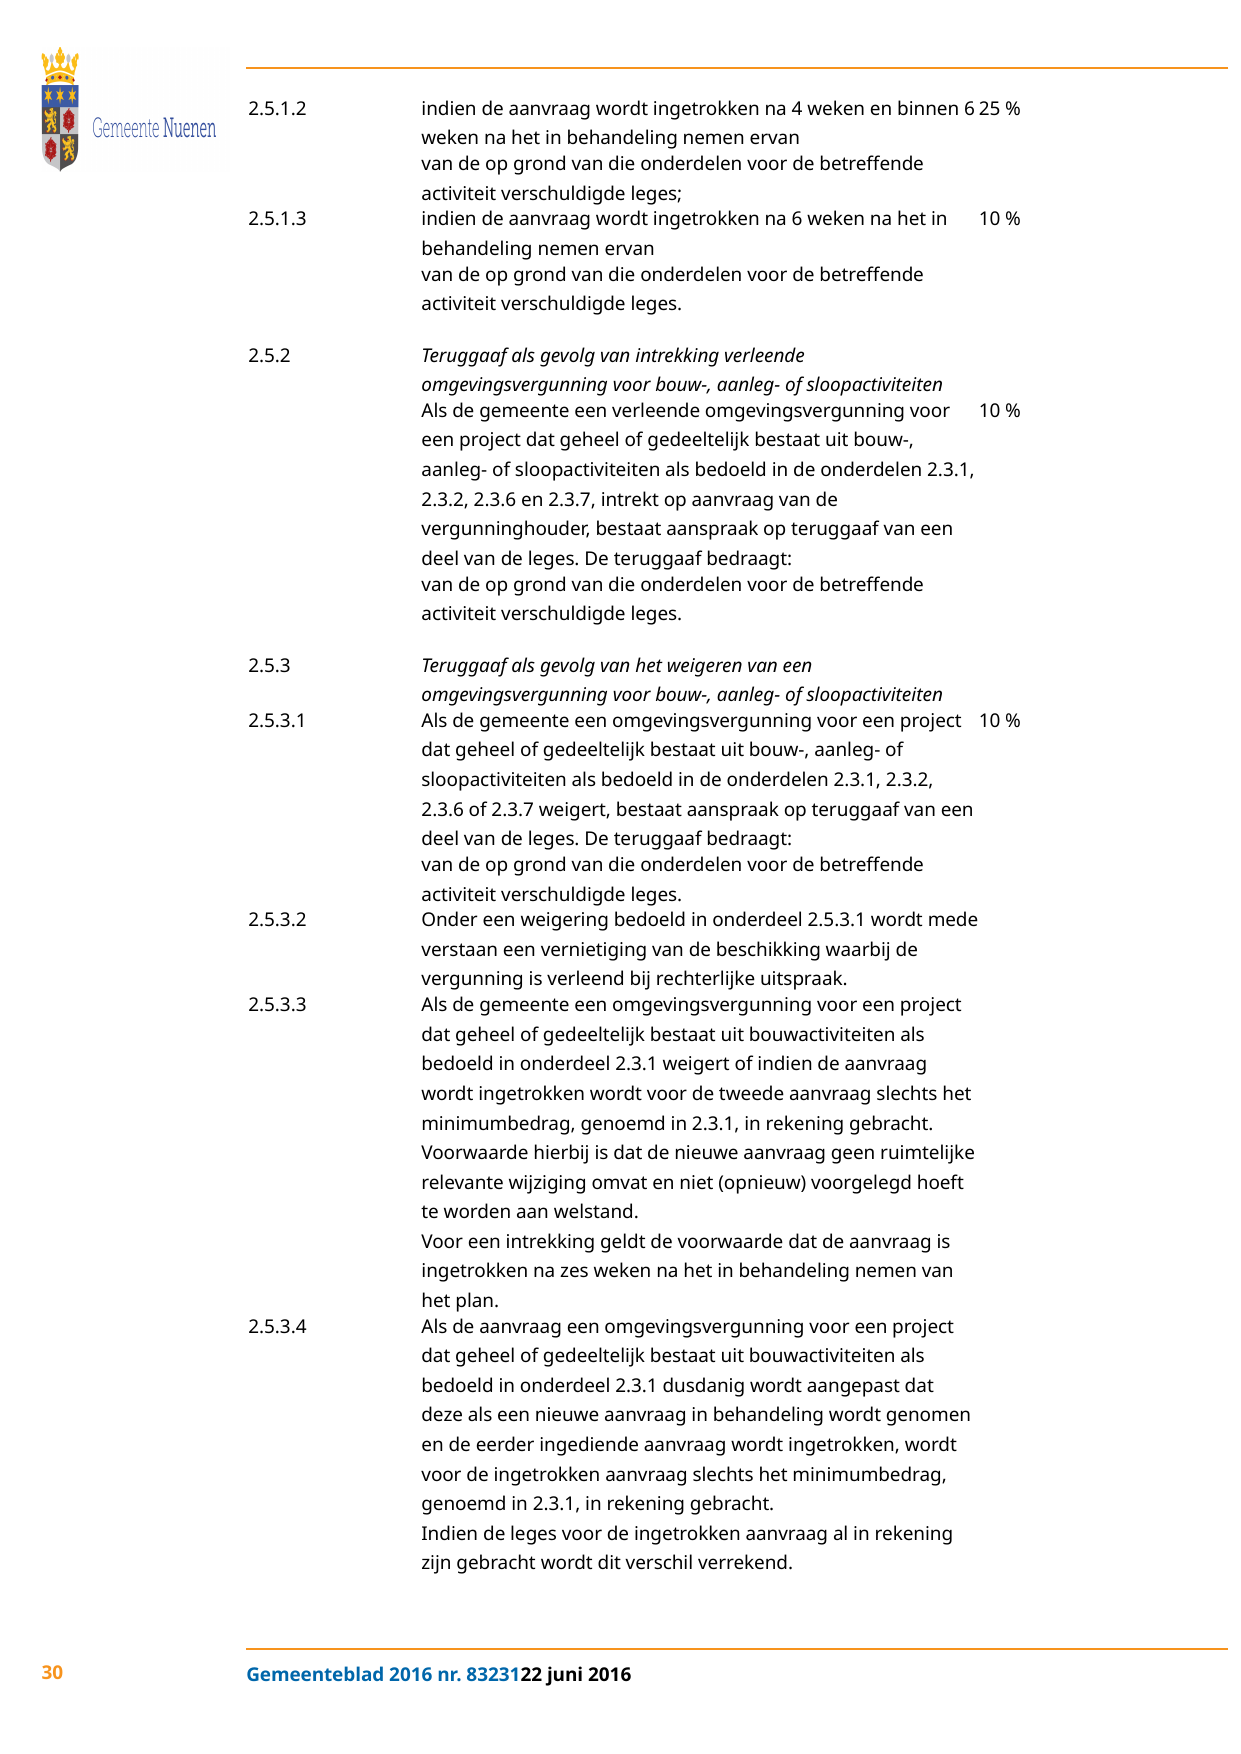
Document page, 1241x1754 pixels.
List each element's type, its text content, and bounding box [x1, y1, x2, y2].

table_cell Als de gemeente een omgevingsvergunning voor een project dat geheel of gedeeltelijk bestaat uit bouwactiviteiten als bedoeld in onderdeel 2.3.1 weigert of indien de aanvraag wordt ingetrokken wordt voor de tweede aanvraag slechts het minimumbedrag, genoemd in 2.3.1, in rekening gebracht. Voorwaarde hierbij is dat de nieuwe aanvraag geen ruimtelijke relevante wijziging omvat en niet (opnieuw) voorgelegd hoeft te worden aan welstand. Voor een intrekking geldt de voorwaarde dat de aanvraag is ingetrokken na zes weken na het in behandeling nemen van het plan. [421, 991, 978, 1313]
table_cell Als de gemeente een verleende omgevingsvergunning voor een project dat geheel of gedeeltelijk bestaat uit bouw-, aanleg- of sloopactiviteiten als bedoeld in de onderdelen 2.3.1, 2.3.2, 2.3.6 en 2.3.7, intrekt op aanvraag van de vergunninghouder, bestaat aanspraak op teruggaaf van een deel van de leges. De teruggaaf bedraagt: [421, 397, 978, 571]
table_cell [979, 1575, 1152, 1601]
table_cell [248, 626, 421, 652]
table_cell [979, 851, 1152, 906]
table_cell [979, 316, 1152, 342]
table_cell [979, 571, 1152, 626]
table_cell 10 % [979, 397, 1152, 571]
table_cell Als de aanvraag een omgevingsvergunning voor een project dat geheel of gedeeltelijk bestaat uit bouwactiviteiten als bedoeld in onderdeel 2.3.1 dusdanig wordt aangepast dat deze als een nieuwe aanvraag in behandeling wordt genomen en de eerder ingediende aanvraag wordt ingetrokken, wordt voor de ingetrokken aanvraag slechts het minimumbedrag, genoemd in 2.3.1, in rekening gebracht. Indien de leges voor de ingetrokken aanvraag al in rekening zijn gebracht wordt dit verschil verrekend. [421, 1313, 978, 1575]
table_cell Onder een weigering bedoeld in onderdeel 2.5.3.1 wordt mede verstaan een vernietiging van de beschikking waarbij de vergunning is verleend bij rechterlijke uitspraak. [421, 906, 978, 991]
table_cell Teruggaaf als gevolg van het weigeren van een omgevingsvergunning voor bouw-, aanleg- of sloopactiviteiten [421, 652, 978, 707]
table_cell [979, 261, 1152, 316]
table_cell [421, 316, 978, 342]
table_cell 2.5.3 [248, 652, 421, 707]
table_cell [979, 652, 1152, 707]
table_cell Als de gemeente een omgevingsvergunning voor een project dat geheel of gedeeltelijk bestaat uit bouw-, aanleg- of sloopactiviteiten als bedoeld in de onderdelen 2.3.1, 2.3.2, 2.3.6 of 2.3.7 weigert, bestaat aanspraak op teruggaaf van een deel van de leges. De teruggaaf bedraagt: [421, 707, 978, 851]
table_cell 2.5.3.1 [248, 707, 421, 851]
table_cell [248, 261, 421, 316]
table_cell [979, 342, 1152, 397]
table_cell van de op grond van die onderdelen voor de betreffende activiteit verschuldigde leges; [421, 150, 978, 205]
table_cell [979, 626, 1152, 652]
table_cell van de op grond van die onderdelen voor de betreffende activiteit verschuldigde leges. [421, 571, 978, 626]
table_cell 10 % [979, 205, 1152, 261]
table_cell [248, 397, 421, 571]
table_cell 10 % [979, 707, 1152, 851]
table_cell [248, 316, 421, 342]
table_cell [421, 626, 978, 652]
picture [41, 47, 231, 172]
table_cell [248, 851, 421, 906]
table_cell [979, 150, 1152, 205]
table_cell 2.5.3.2 [248, 906, 421, 991]
table_cell 2.5.3.4 [248, 1313, 421, 1575]
table_cell [248, 150, 421, 205]
table_cell [979, 1313, 1152, 1575]
table_cell indien de aanvraag wordt ingetrokken na 6 weken na het in behandeling nemen ervan [421, 205, 978, 261]
table_cell 2.5.2 [248, 342, 421, 397]
table_cell van de op grond van die onderdelen voor de betreffende activiteit verschuldigde leges. [421, 851, 978, 906]
table_cell 2.5.3.3 [248, 991, 421, 1313]
table_cell [979, 991, 1152, 1313]
table_cell 2.5.1.2 [248, 95, 421, 150]
table_cell 25 % [979, 95, 1152, 150]
table_cell indien de aanvraag wordt ingetrokken na 4 weken en binnen 6 weken na het in behandeling nemen ervan [421, 95, 978, 150]
table_cell Teruggaaf als gevolg van intrekking verleende omgevingsvergunning voor bouw-, aanleg- of sloopactiviteiten [421, 342, 978, 397]
table_cell [979, 906, 1152, 991]
table_cell van de op grond van die onderdelen voor de betreffende activiteit verschuldigde leges. [421, 261, 978, 316]
table_cell [248, 571, 421, 626]
table_cell [421, 1575, 978, 1601]
table_cell [248, 1575, 421, 1601]
table_cell 2.5.1.3 [248, 205, 421, 261]
